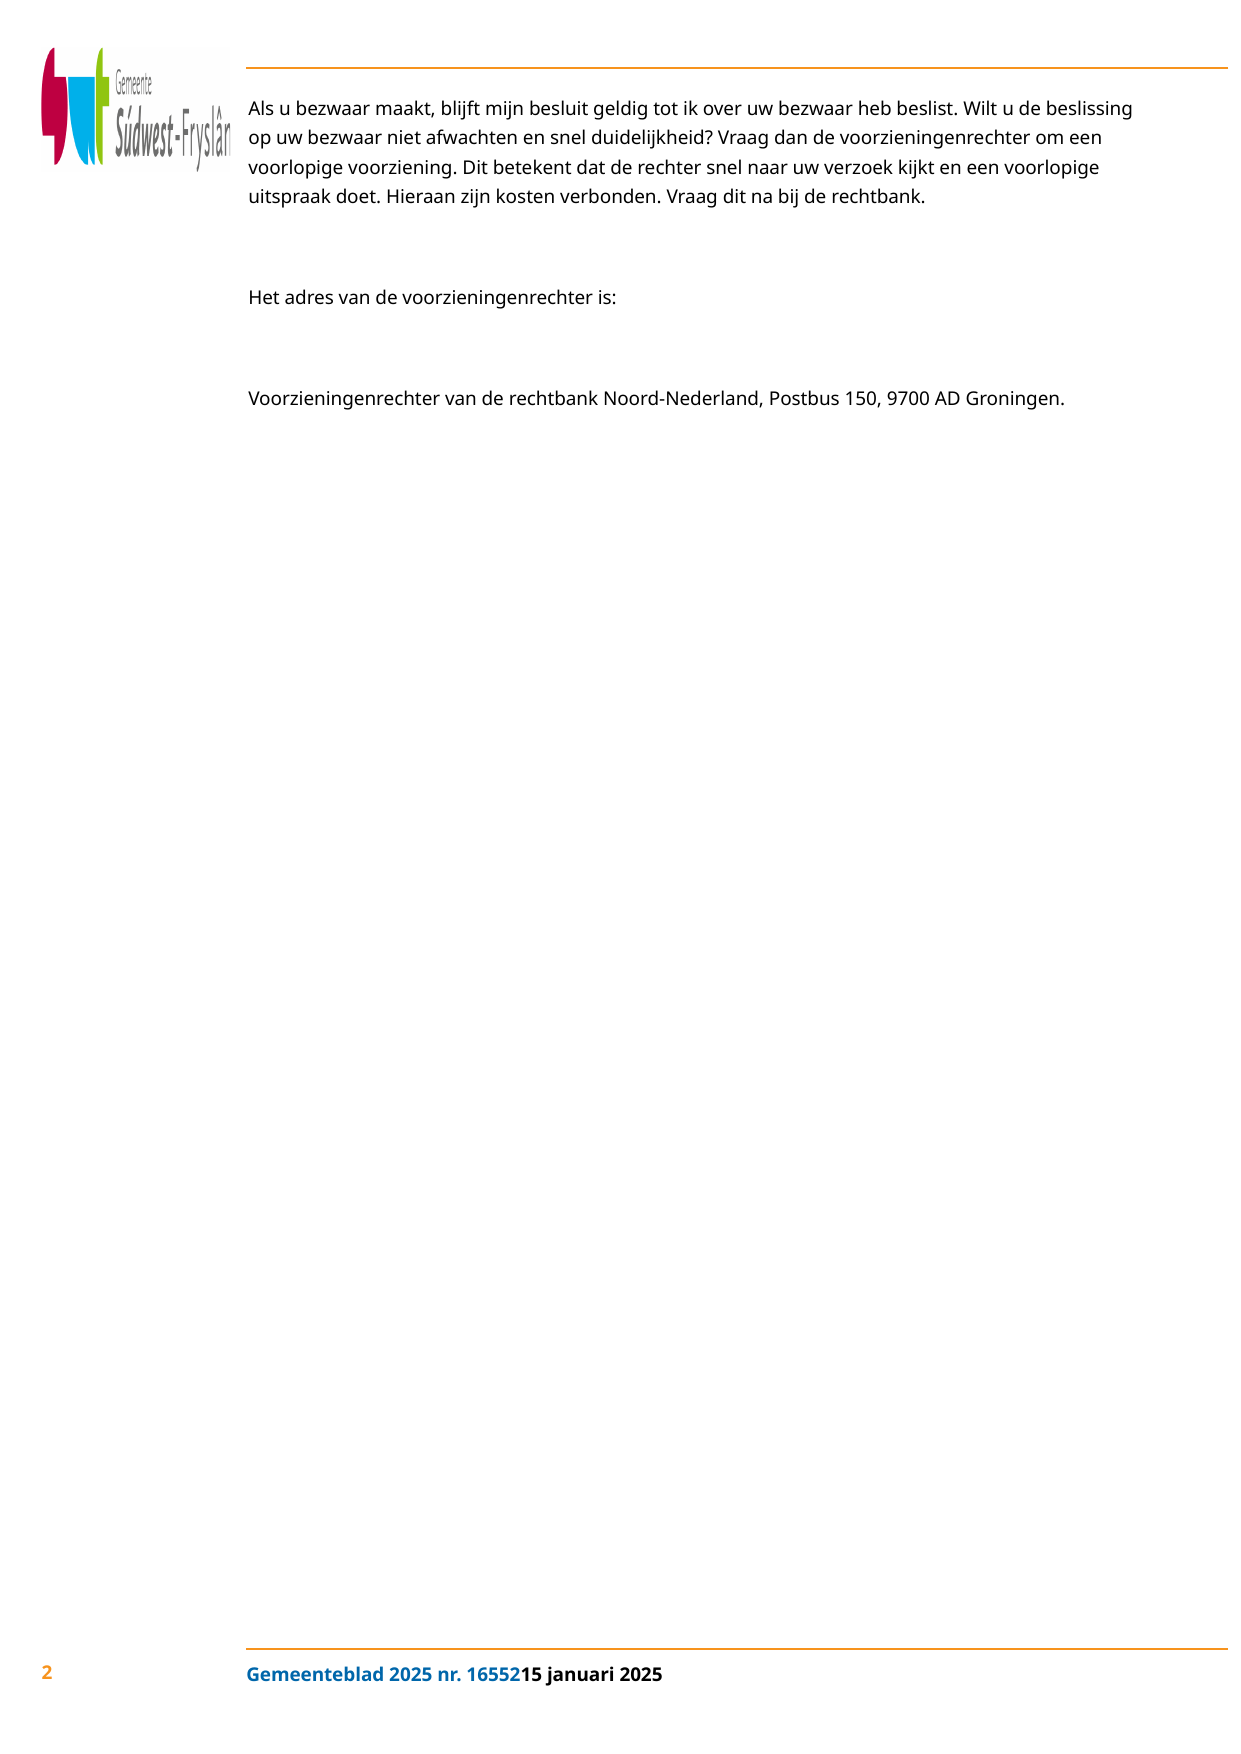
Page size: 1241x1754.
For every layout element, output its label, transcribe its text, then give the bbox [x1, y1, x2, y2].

picture [41, 47, 231, 172]
text Het adres van de voorzieningenrechter is: [248, 284, 1152, 310]
text Als u bezwaar maakt, blijft mijn besluit geldig tot ik over uw bezwaar heb beslist. Wilt u de beslissing op uw bezwaar niet afwachten en snel duidelijkheid? Vraag dan de voorzieningenrechter om een voorlopige voorziening. Dit betekent dat de rechter snel naar uw verzoek kijkt en een voorlopige uitspraak doet. Hieraan zijn kosten verbonden. Vraag dit na bij de rechtbank. [248, 95, 1152, 209]
text Voorzieningenrechter van de rechtbank Noord-Nederland, Postbus 150, 9700 AD Groningen. [248, 385, 1152, 411]
